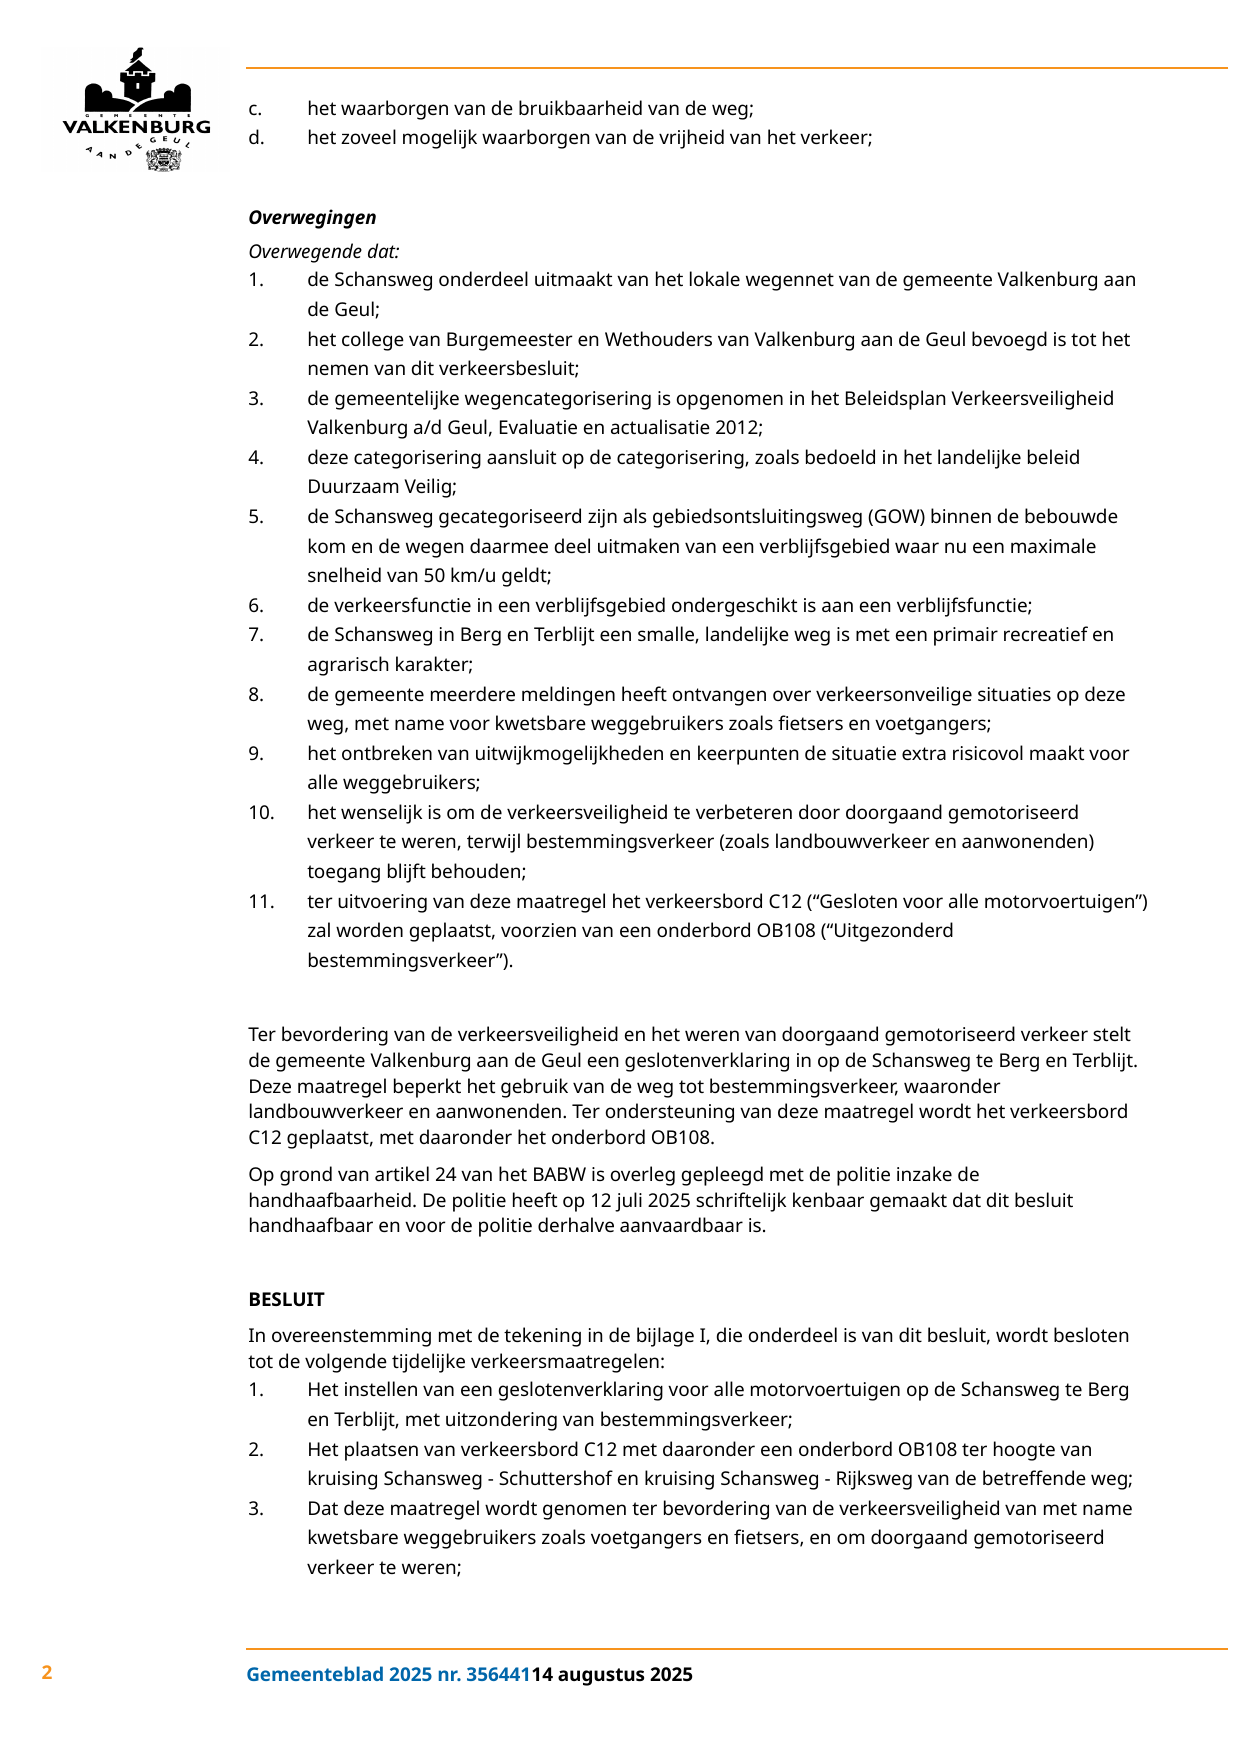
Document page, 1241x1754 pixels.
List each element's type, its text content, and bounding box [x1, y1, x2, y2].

picture [41, 47, 231, 172]
list het waarborgen van de bruikbaarheid van de weg; [248, 95, 1152, 121]
text BESLUIT [248, 1286, 1152, 1312]
list de verkeersfunctie in een verblijfsgebied ondergeschikt is aan een verblijfsfunctie; [248, 592, 1152, 618]
list het wenselijk is om de verkeersveiligheid te verbeteren door doorgaand gemotoriseerd verkeer te weren, terwijl bestemmingsverkeer (zoals landbouwverkeer en aanwonenden) toegang blijft behouden; [248, 799, 1152, 884]
list Dat deze maatregel wordt genomen ter bevordering van de verkeersveiligheid van met name kwetsbare weggebruikers zoals voetgangers en fietsers, en om doorgaand gemotoriseerd verkeer te weren; [248, 1495, 1152, 1580]
list de Schansweg gecategoriseerd zijn als gebiedsontsluitingsweg (GOW) binnen de bebouwde kom en de wegen daarmee deel uitmaken van een verblijfsgebied waar nu een maximale snelheid van 50 km/u geldt; [248, 503, 1152, 588]
text In overeenstemming met de tekening in de bijlage I, die onderdeel is van dit besluit, wordt besloten tot de volgende tijdelijke verkeersmaatregelen: [248, 1323, 1152, 1374]
list deze categorisering aansluit op de categorisering, zoals bedoeld in het landelijke beleid Duurzaam Veilig; [248, 444, 1152, 499]
list Het plaatsen van verkeersbord C12 met daaronder een onderbord OB108 ter hoogte van kruising Schansweg - Schuttershof en kruising Schansweg - Rijksweg van de betreffende weg; [248, 1436, 1152, 1491]
list het zoveel mogelijk waarborgen van de vrijheid van het verkeer; [248, 124, 1152, 150]
list het ontbreken van uitwijkmogelijkheden en keerpunten de situatie extra risicovol maakt voor alle weggebruikers; [248, 740, 1152, 795]
text Ter bevordering van de verkeersveiligheid en het weren van doorgaand gemotoriseerd verkeer stelt de gemeente Valkenburg aan de Geul een geslotenverklaring in op de Schansweg te Berg en Terblijt. Deze maatregel beperkt het gebruik van de weg tot bestemmingsverkeer, waaronder landbouwverkeer en aanwonenden. Ter ondersteuning van deze maatregel wordt het verkeersbord C12 geplaatst, met daaronder het onderbord OB108. [248, 1022, 1152, 1150]
text Op grond van artikel 24 van het BABW is overleg gepleegd met de politie inzake de handhaafbaarheid. De politie heeft op 12 juli 2025 schriftelijk kenbaar gemaakt dat dit besluit handhaafbaar en voor de politie derhalve aanvaardbaar is. [248, 1161, 1152, 1238]
text Overwegingen [248, 204, 1152, 230]
list ter uitvoering van deze maatregel het verkeersbord C12 (“Gesloten voor alle motorvoertuigen”) zal worden geplaatst, voorzien van een onderbord OB108 (“Uitgezonderd bestemmingsverkeer”). [248, 888, 1152, 973]
list de Schansweg onderdeel uitmaakt van het lokale wegennet van de gemeente Valkenburg aan de Geul; [248, 267, 1152, 322]
list het college van Burgemeester en Wethouders van Valkenburg aan de Geul bevoegd is tot het nemen van dit verkeersbesluit; [248, 326, 1152, 381]
list de gemeente meerdere meldingen heeft ontvangen over verkeersonveilige situaties op deze weg, met name voor kwetsbare weggebruikers zoals fietsers en voetgangers; [248, 681, 1152, 736]
list de Schansweg in Berg en Terblijt een smalle, landelijke weg is met een primair recreatief en agrarisch karakter; [248, 622, 1152, 677]
list de gemeentelijke wegencategorisering is opgenomen in het Beleidsplan Verkeersveiligheid Valkenburg a/d Geul, Evaluatie en actualisatie 2012; [248, 385, 1152, 440]
list Het instellen van een geslotenverklaring voor alle motorvoertuigen op de Schansweg te Berg en Terblijt, met uitzondering van bestemmingsverkeer; [248, 1377, 1152, 1432]
text Overwegende dat: [248, 238, 1152, 264]
